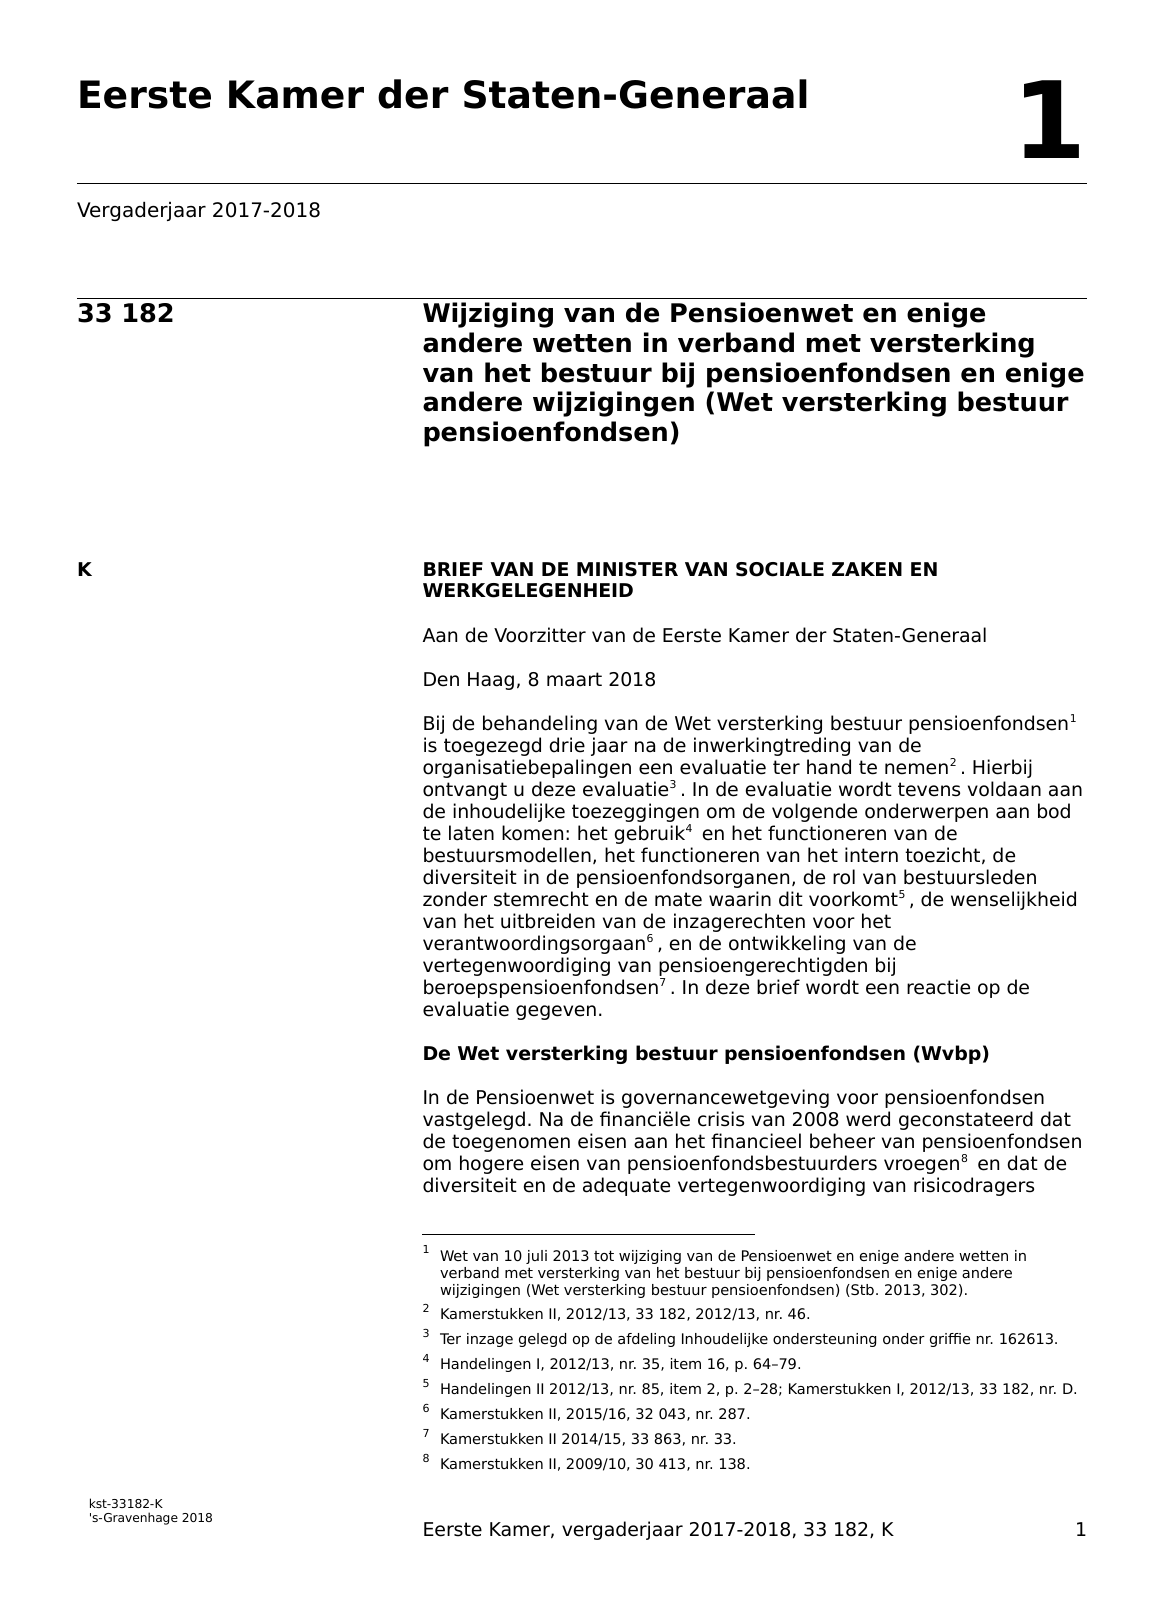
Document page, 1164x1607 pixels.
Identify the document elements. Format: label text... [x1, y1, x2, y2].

text 's-Gravenhage 2018 [88, 1511, 323, 1525]
text Kamerstukken II, 2012/13, 33 182, 2012/13, nr. 46. [422, 1302, 1087, 1324]
text Kamerstukken II 2014/15, 33 863, nr. 33. [422, 1427, 1087, 1449]
table_cell Vergaderjaar 2017-2018 [77, 184, 1087, 298]
text Handelingen II 2012/13, nr. 85, item 2, p. 2–28; Kamerstukken I, 2012/13, 33 182, nr. D. [422, 1377, 1087, 1399]
subtitle 33 182 Wijziging van de Pensioenwet en enige andere wetten in verband met versterking van het bestuur bij pensioenfondsen en enige andere wijzigingen (Wet versterking bestuur pensioenfondsen) [77, 299, 1087, 447]
text Bij de behandeling van de Wet versterking bestuur pensioenfondsen is toegezegd drie jaar na de inwerkingtreding van de organisatiebepalingen een evaluatie ter hand te nemen. Hierbij ontvangt u deze evaluatie. In de evaluatie wordt tevens voldaan aan de inhoudelijke toezeggingen om de volgende onderwerpen aan bod te laten komen: het gebruik en het functioneren van de bestuursmodellen, het functioneren van het intern toezicht, de diversiteit in de pensioenfondsorganen, de rol van bestuursleden zonder stemrecht en de mate waarin dit voorkomt, de wenselijkheid van het uitbreiden van de inzagerechten voor het verantwoordingsorgaan, en de ontwikkeling van de vertegenwoordiging van pensioengerechtigden bij beroepspensioenfondsen. In deze brief wordt een reactie op de evaluatie gegeven. [422, 713, 1087, 1021]
text In de Pensioenwet is governancewetgeving voor pensioenfondsen vastgelegd. Na de financiële crisis van 2008 werd geconstateerd dat de toegenomen eisen aan het financieel beheer van pensioenfondsen om hogere eisen van pensioenfondsbestuurders vroegen en dat de diversiteit en de adequate vertegenwoordiging van risicodragers [422, 1087, 1087, 1197]
subtitle De Wet versterking bestuur pensioenfondsen (Wvbp) [422, 1043, 1087, 1065]
text Kamerstukken II, 2009/10, 30 413, nr. 138. [422, 1452, 1087, 1474]
text kst-33182-K [88, 1497, 323, 1511]
text Den Haag, 8 maart 2018 [422, 669, 1087, 691]
text Kamerstukken II, 2015/16, 32 043, nr. 287. [422, 1402, 1087, 1424]
table_header 1 [886, 59, 1087, 183]
text Ter inzage gelegd op de afdeling Inhoudelijke ondersteuning onder griffie nr. 162613. [422, 1327, 1087, 1349]
text Wet van 10 juli 2013 tot wijziging van de Pensioenwet en enige andere wetten in verband met versterking van het bestuur bij pensioenfondsen en enige andere wijzigingen (Wet versterking bestuur pensioenfondsen) (Stb. 2013, 302). [422, 1243, 1087, 1299]
text Handelingen I, 2012/13, nr. 35, item 16, p. 64–79. [422, 1352, 1087, 1374]
subtitle K BRIEF VAN DE MINISTER VAN SOCIALE ZAKEN EN WERKGELEGENHEID [77, 558, 1087, 602]
table_header Eerste Kamer der Staten-Generaal [77, 59, 886, 183]
text Aan de Voorzitter van de Eerste Kamer der Staten-Generaal [422, 624, 1087, 647]
